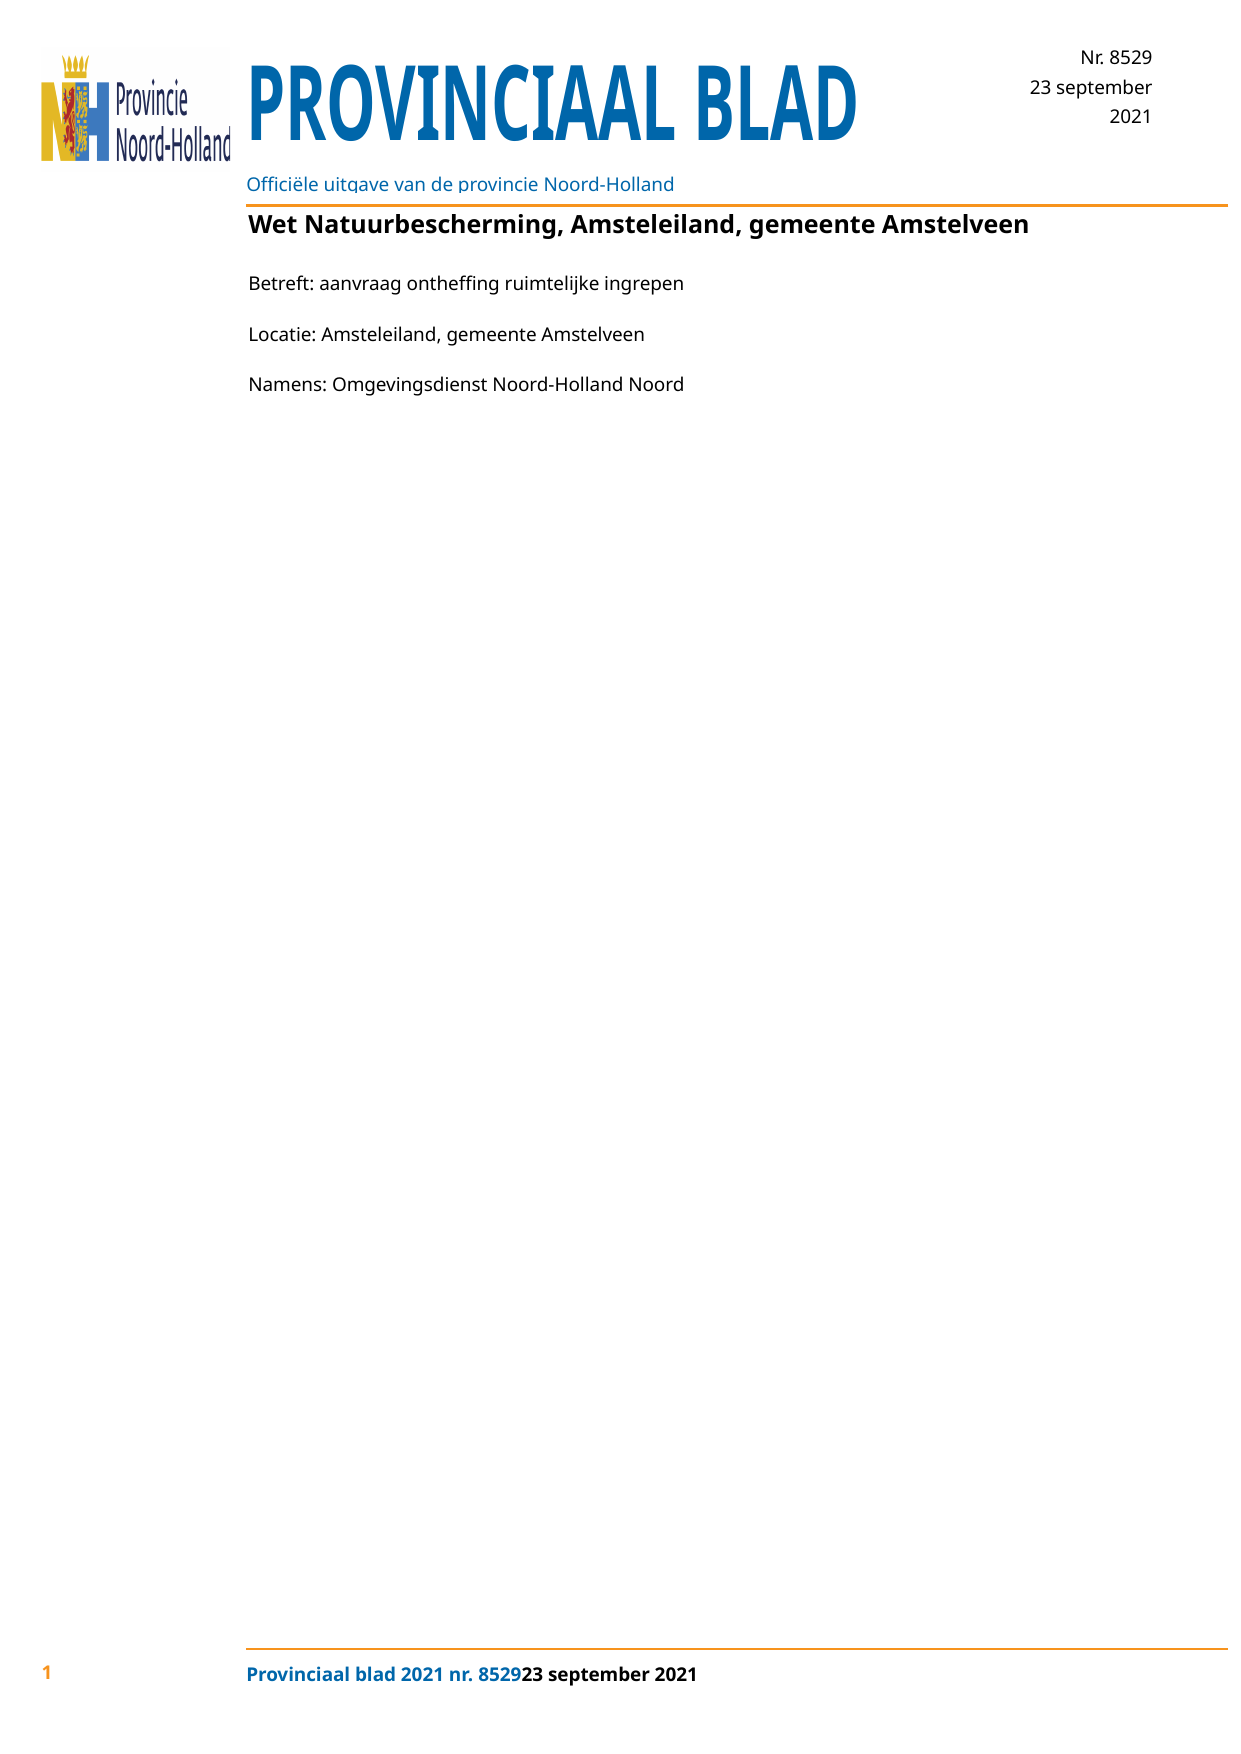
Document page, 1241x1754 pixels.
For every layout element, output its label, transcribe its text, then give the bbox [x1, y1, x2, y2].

text Namens: Omgevingsdienst Noord-Holland Noord [248, 371, 1152, 397]
text Betreft: aanvraag ontheffing ruimtelijke ingrepen [248, 270, 1152, 296]
picture [41, 47, 231, 172]
text Wet Natuurbescherming, Amsteleiland, gemeente Amstelveen [248, 207, 1152, 241]
text Locatie: Amsteleiland, gemeente Amstelveen [248, 321, 1152, 346]
